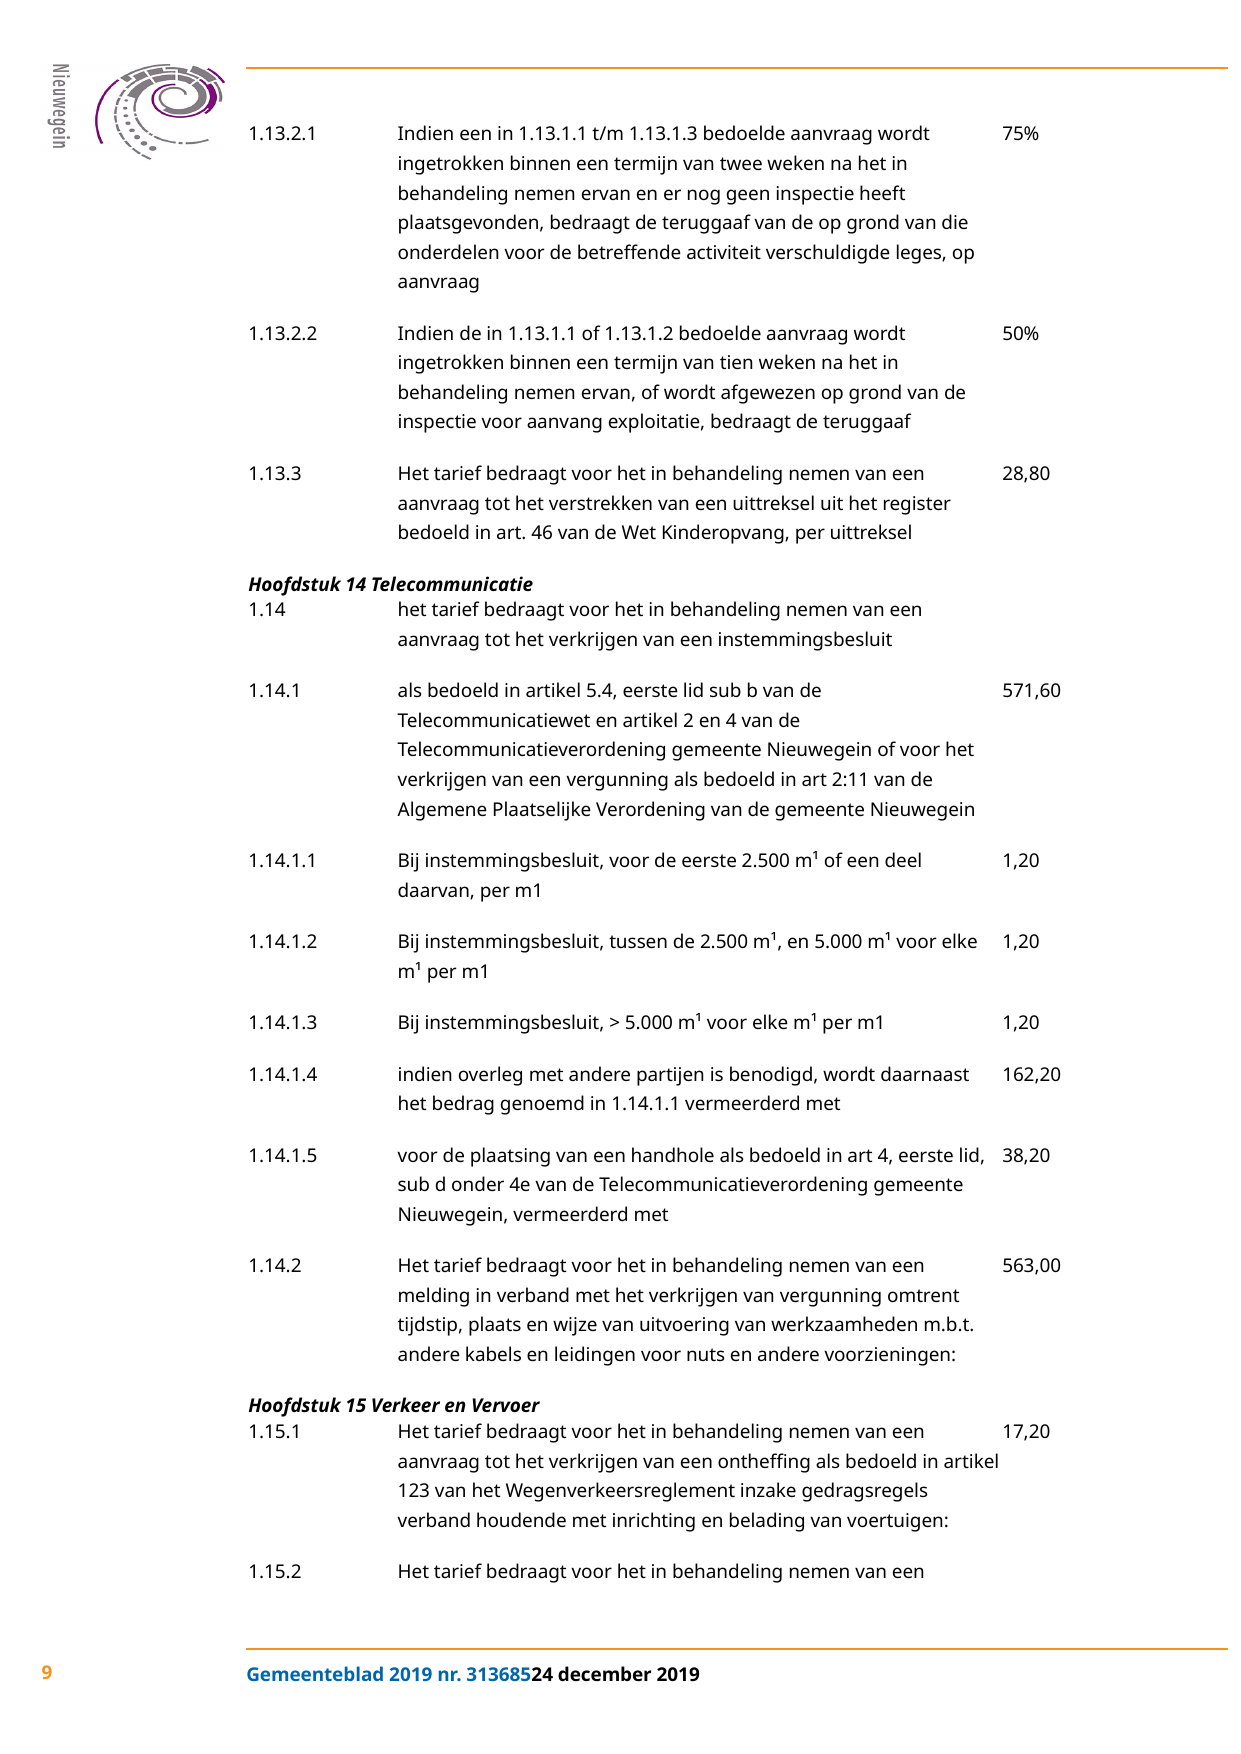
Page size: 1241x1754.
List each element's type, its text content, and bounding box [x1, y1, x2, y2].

table_cell [248, 294, 397, 320]
table_cell 162,20 [1002, 1061, 1152, 1116]
table_cell 1,20 [1002, 847, 1152, 903]
table_cell 1,20 [1002, 928, 1152, 984]
table_cell [248, 95, 397, 121]
table_cell [1002, 1393, 1152, 1418]
table_cell 563,00 [1002, 1253, 1152, 1367]
table_cell [248, 434, 397, 460]
table_cell Het tarief bedraagt voor het in behandeling nemen van een [398, 1559, 1002, 1584]
table_cell Bij instemmingsbesluit, voor de eerste 2.500 m¹ of een deel daarvan, per m1 [398, 847, 1002, 903]
table_cell [398, 545, 1002, 571]
table_cell [1002, 545, 1152, 571]
table_cell het tarief bedraagt voor het in behandeling nemen van een aanvraag tot het verkrijgen van een instemmingsbesluit [398, 596, 1002, 652]
table_cell 1.14 [248, 596, 397, 652]
table_cell als bedoeld in artikel 5.4, eerste lid sub b van de Telecommunicatiewet en artikel 2 en 4 van de Telecommunicatieverordening gemeente Nieuwegein of voor het verkrijgen van een vergunning als bedoeld in art 2:11 van de Algemene Plaatselijke Verordening van de gemeente Nieuwegein [398, 678, 1002, 822]
table_cell Hoofdstuk 14 Telecommunicatie [248, 571, 1002, 596]
table_cell [1002, 1367, 1152, 1393]
table_cell [398, 1116, 1002, 1142]
table_cell [248, 1035, 397, 1061]
table_cell 1.15.1 [248, 1419, 397, 1533]
table_cell 1.13.2.1 [248, 121, 397, 294]
table_cell 1.13.3 [248, 460, 397, 545]
table_cell Indien de in 1.13.1.1 of 1.13.1.2 bedoelde aanvraag wordt ingetrokken binnen een termijn van tien weken na het in behandeling nemen ervan, of wordt afgewezen op grond van de inspectie voor aanvang exploitatie, bedraagt de teruggaaf [398, 320, 1002, 434]
table_cell [398, 822, 1002, 847]
table_cell [1002, 1559, 1152, 1584]
table_cell [248, 1227, 397, 1252]
table_cell [398, 984, 1002, 1009]
table_cell [248, 984, 397, 1009]
table_cell [1002, 1116, 1152, 1142]
table_cell [398, 95, 1002, 121]
table_cell 1.14.1.5 [248, 1142, 397, 1227]
table_cell [1002, 1227, 1152, 1252]
table_cell [398, 294, 1002, 320]
table_cell 1.13.2.2 [248, 320, 397, 434]
table_cell [1002, 1533, 1152, 1559]
table_cell [1002, 95, 1152, 121]
table_cell Bij instemmingsbesluit, tussen de 2.500 m¹, en 5.000 m¹ voor elke m¹ per m1 [398, 928, 1002, 984]
table_cell [1002, 294, 1152, 320]
picture [41, 47, 231, 172]
table_cell [248, 1116, 397, 1142]
table_cell Indien een in 1.13.1.1 t/m 1.13.1.3 bedoelde aanvraag wordt ingetrokken binnen een termijn van twee weken na het in behandeling nemen ervan en er nog geen inspectie heeft plaatsgevonden, bedraagt de teruggaaf van de op grond van die onderdelen voor de betreffende activiteit verschuldigde leges, op aanvraag [398, 121, 1002, 294]
table_cell Bij instemmingsbesluit, > 5.000 m¹ voor elke m¹ per m1 [398, 1009, 1002, 1035]
table_cell 1.14.1.3 [248, 1009, 397, 1035]
table_cell Het tarief bedraagt voor het in behandeling nemen van een aanvraag tot het verkrijgen van een ontheffing als bedoeld in artikel 123 van het Wegenverkeersreglement inzake gedragsregels verband houdende met inrichting en belading van voertuigen: [398, 1419, 1002, 1533]
table_cell [398, 1227, 1002, 1252]
table_cell 1.14.2 [248, 1253, 397, 1367]
table_cell [1002, 652, 1152, 677]
table_cell 50% [1002, 320, 1152, 434]
table_cell [248, 903, 397, 928]
table_cell [248, 652, 397, 677]
table_cell 1.14.1.2 [248, 928, 397, 984]
table_cell 17,20 [1002, 1419, 1152, 1533]
table_cell 1.14.1.1 [248, 847, 397, 903]
table_cell indien overleg met andere partijen is benodigd, wordt daarnaast het bedrag genoemd in 1.14.1.1 vermeerderd met [398, 1061, 1002, 1116]
table_cell [1002, 434, 1152, 460]
table_cell 38,20 [1002, 1142, 1152, 1227]
table_cell [1002, 596, 1152, 652]
table_cell Het tarief bedraagt voor het in behandeling nemen van een aanvraag tot het verstrekken van een uittreksel uit het register bedoeld in art. 46 van de Wet Kinderopvang, per uittreksel [398, 460, 1002, 545]
table_cell 1.14.1 [248, 678, 397, 822]
table_cell Het tarief bedraagt voor het in behandeling nemen van een melding in verband met het verkrijgen van vergunning omtrent tijdstip, plaats en wijze van uitvoering van werkzaamheden m.b.t. andere kabels en leidingen voor nuts en andere voorzieningen: [398, 1253, 1002, 1367]
table_cell 571,60 [1002, 678, 1152, 822]
table_cell [398, 434, 1002, 460]
table_cell 1.14.1.4 [248, 1061, 397, 1116]
table_cell [398, 903, 1002, 928]
table_cell 75% [1002, 121, 1152, 294]
table_cell [248, 822, 397, 847]
table_cell [1002, 984, 1152, 1009]
table_cell 1,20 [1002, 1009, 1152, 1035]
table_cell [1002, 822, 1152, 847]
table_cell [1002, 1035, 1152, 1061]
table_cell [398, 1533, 1002, 1559]
table_cell 1.15.2 [248, 1559, 397, 1584]
table_cell [248, 1533, 397, 1559]
table_cell [398, 1035, 1002, 1061]
table_cell 28,80 [1002, 460, 1152, 545]
table_cell [248, 545, 397, 571]
table_cell [1002, 571, 1152, 596]
table_cell voor de plaatsing van een handhole als bedoeld in art 4, eerste lid, sub d onder 4e van de Telecommunicatieverordening gemeente Nieuwegein, vermeerderd met [398, 1142, 1002, 1227]
table_cell [1002, 903, 1152, 928]
table_cell Hoofdstuk 15 Verkeer en Vervoer [248, 1393, 1002, 1418]
table_cell [398, 652, 1002, 677]
table_cell [248, 1367, 1002, 1393]
